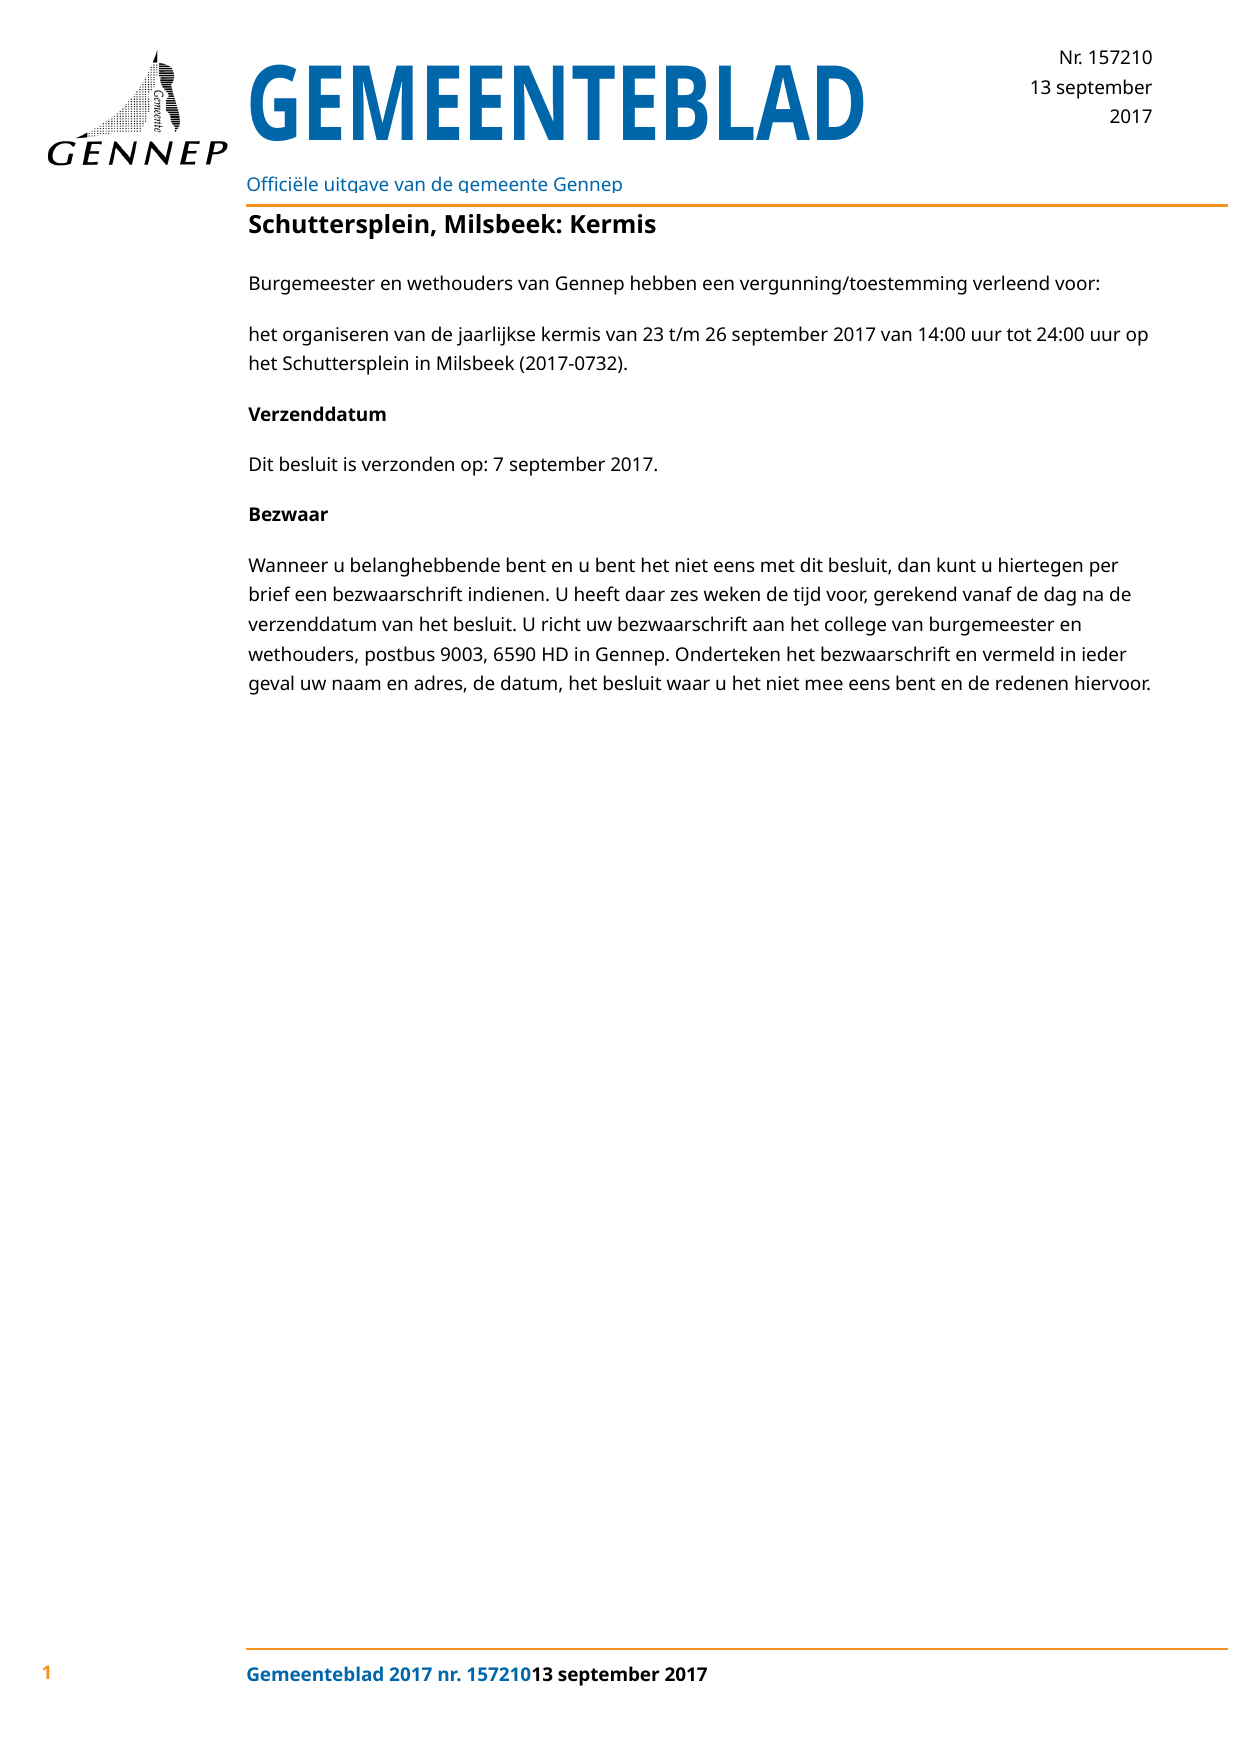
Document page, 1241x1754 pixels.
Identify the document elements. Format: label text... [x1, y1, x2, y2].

text Bezwaar [248, 502, 1152, 527]
text Wanneer u belanghebbende bent en u bent het niet eens met dit besluit, dan kunt u hiertegen per brief een bezwaarschrift indienen. U heeft daar zes weken de tijd voor, gerekend vanaf de dag na de verzenddatum van het besluit. U richt uw bezwaarschrift aan het college van burgemeester en wethouders, postbus 9003, 6590 HD in Gennep. Onderteken het bezwaarschrift en vermeld in ieder geval uw naam en adres, de datum, het besluit waar u het niet mee eens bent en de redenen hiervoor. [248, 552, 1152, 696]
text Schuttersplein, Milsbeek: Kermis [248, 207, 1152, 241]
text Dit besluit is verzonden op: 7 september 2017. [248, 451, 1152, 477]
text Verzenddatum [248, 401, 1152, 426]
picture [41, 47, 231, 172]
text Burgemeester en wethouders van Gennep hebben een vergunning/toestemming verleend voor: [248, 270, 1152, 296]
text het organiseren van de jaarlijkse kermis van 23 t/m 26 september 2017 van 14:00 uur tot 24:00 uur op het Schuttersplein in Milsbeek (2017-0732). [248, 321, 1152, 376]
